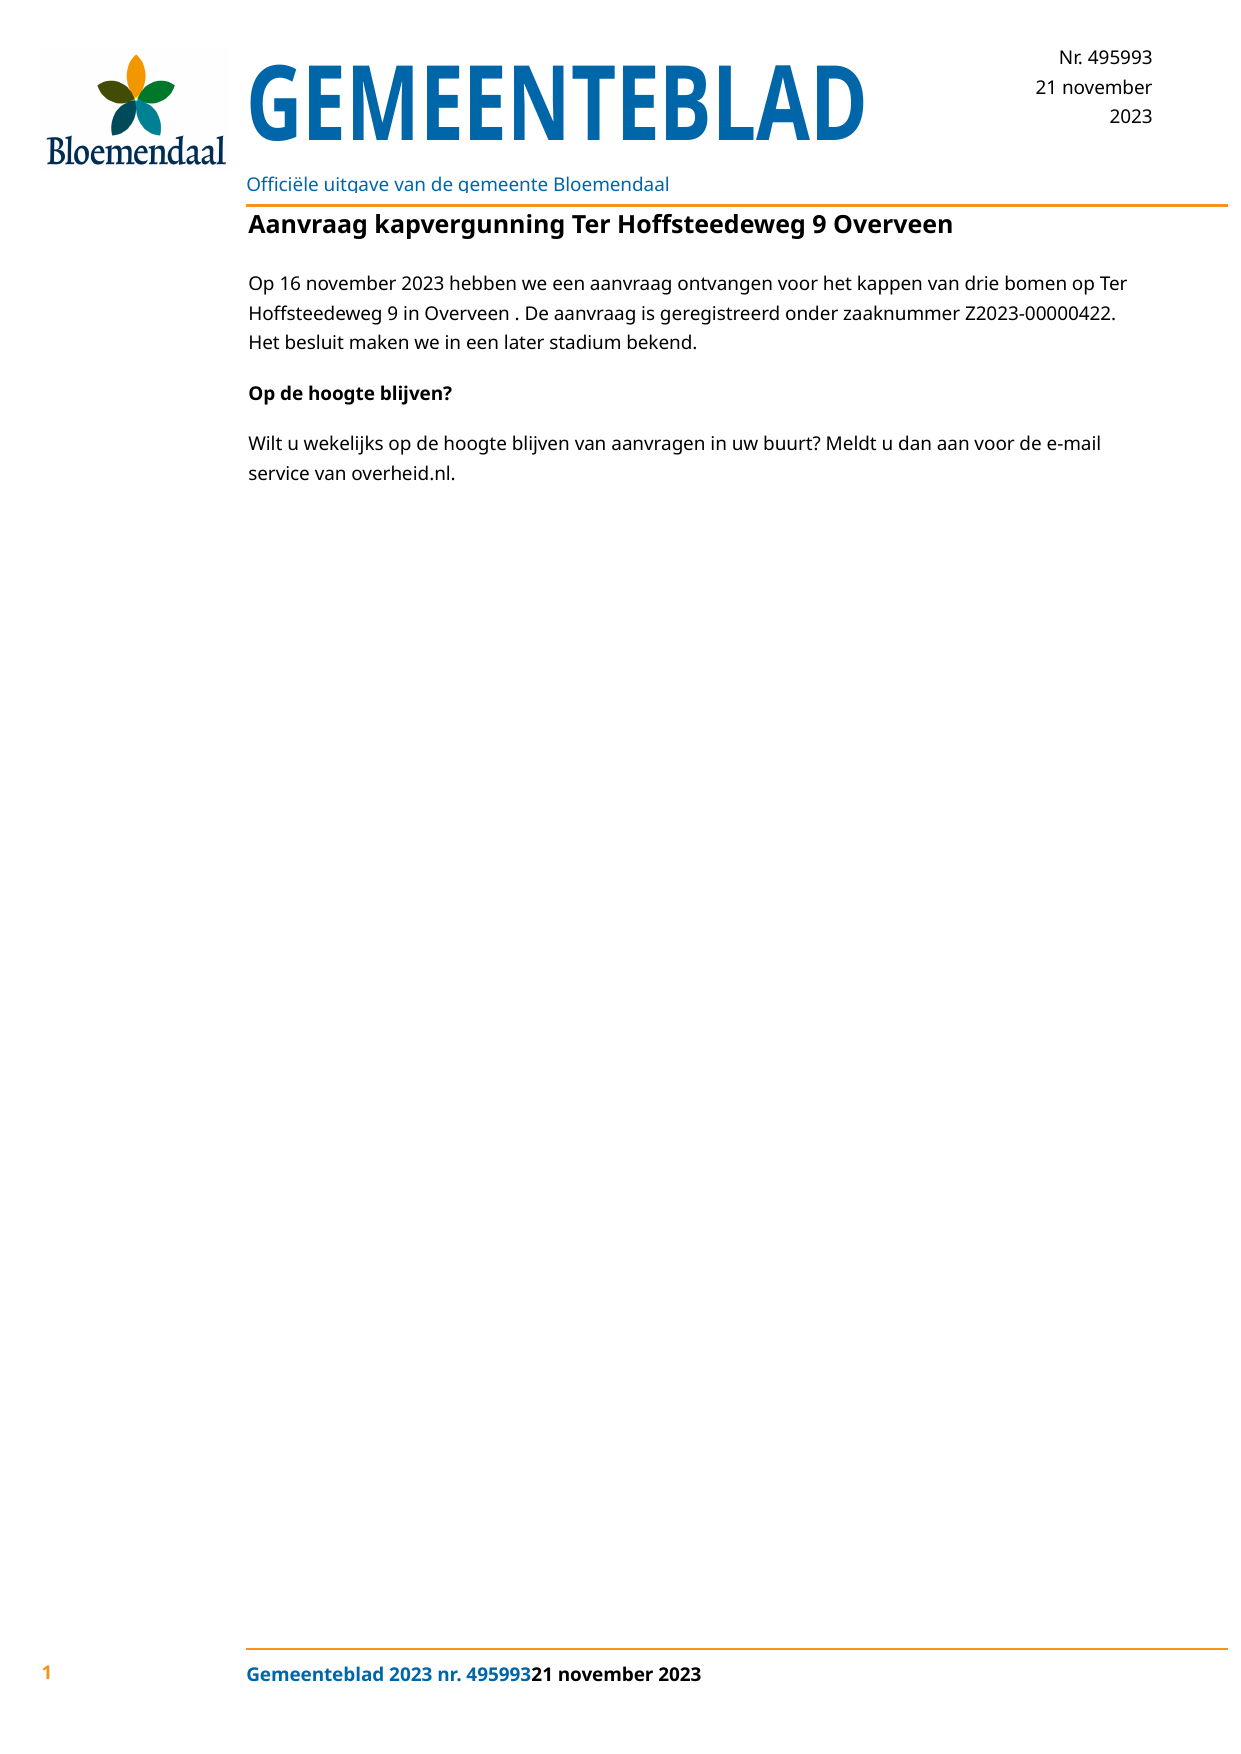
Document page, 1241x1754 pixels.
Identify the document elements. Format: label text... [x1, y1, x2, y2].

picture [41, 47, 231, 172]
text Op de hoogte blijven? [248, 380, 1152, 406]
text Aanvraag kapvergunning Ter Hoffsteedeweg 9 Overveen [248, 207, 1152, 241]
text Wilt u wekelijks op de hoogte blijven van aanvragen in uw buurt? Meldt u dan aan voor de e-mail service van overheid.nl. [248, 430, 1152, 486]
text Op 16 november 2023 hebben we een aanvraag ontvangen voor het kappen van drie bomen op Ter Hoffsteedeweg 9 in Overveen . De aanvraag is geregistreerd onder zaaknummer Z2023-00000422. Het besluit maken we in een later stadium bekend. [248, 270, 1152, 355]
